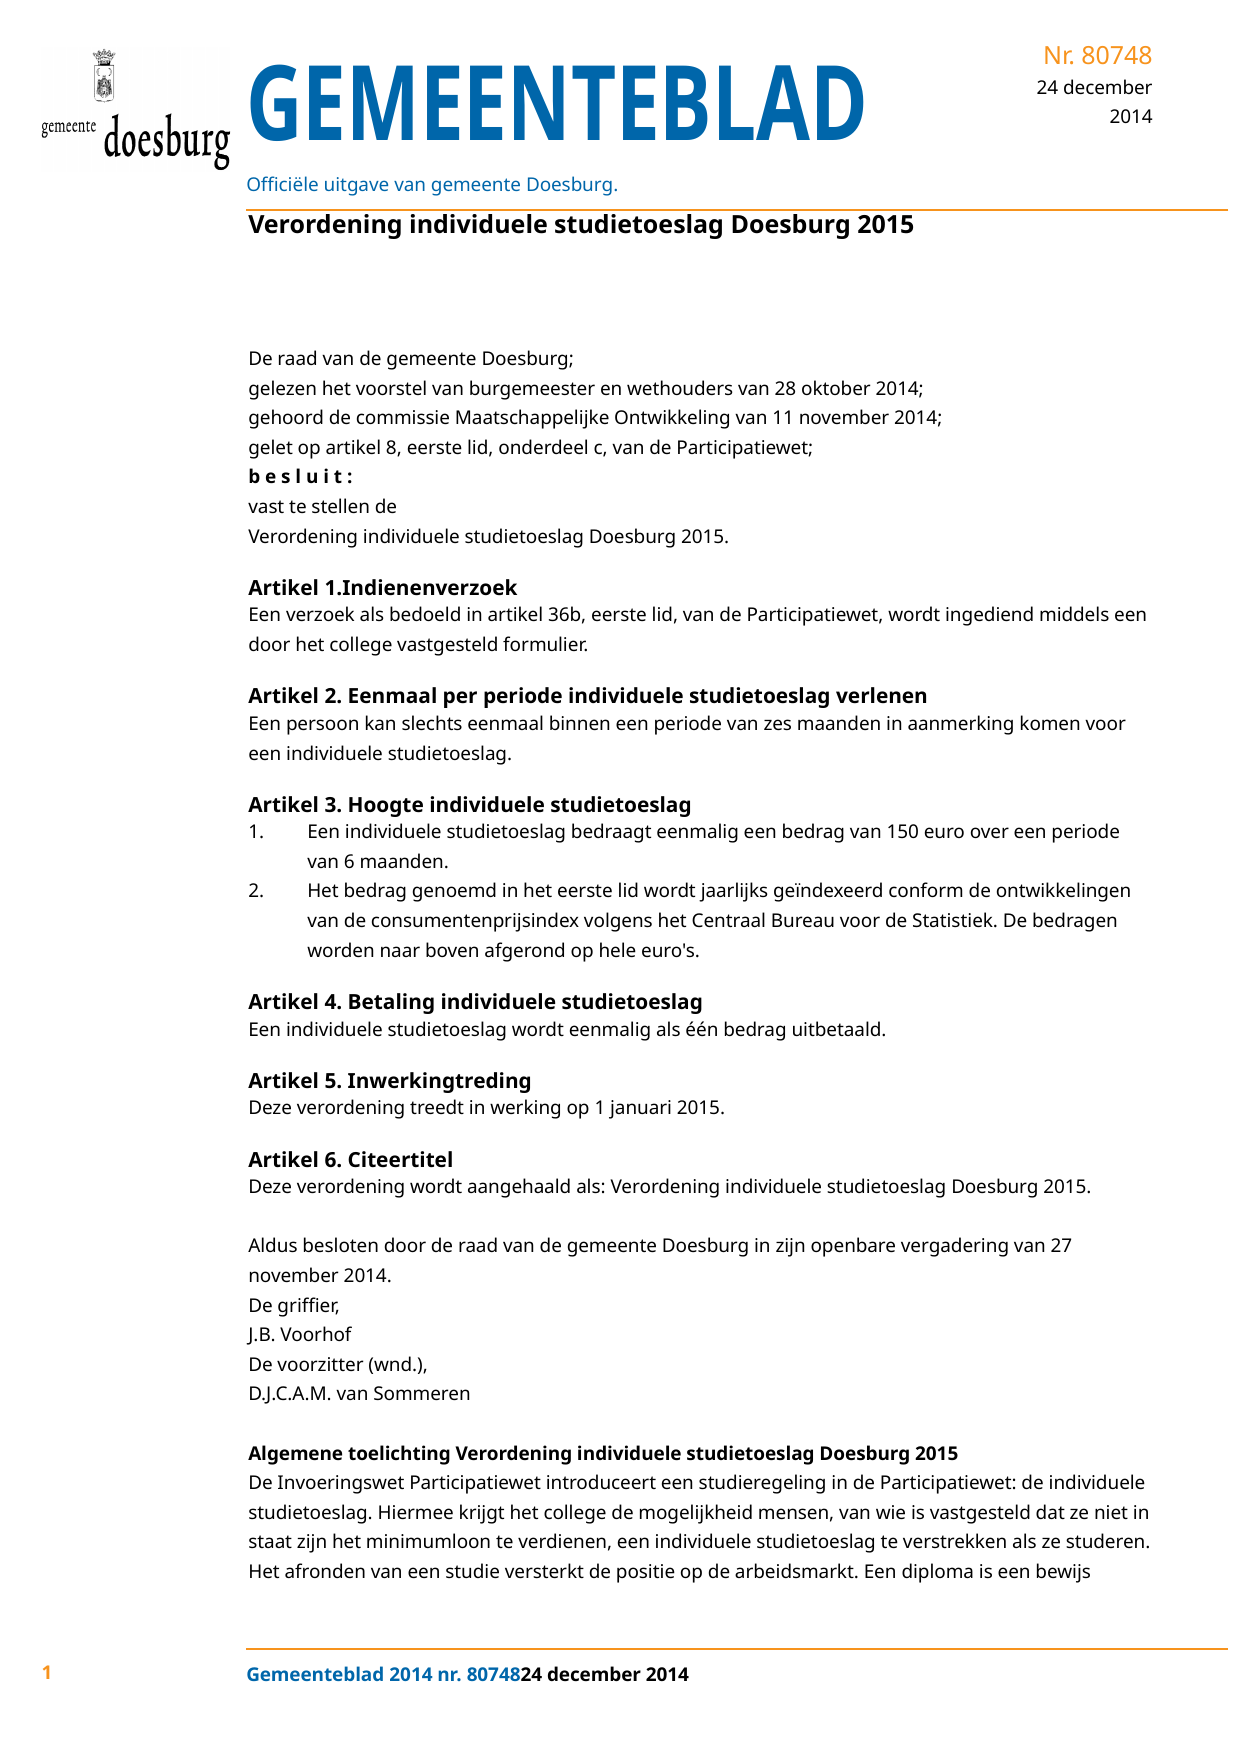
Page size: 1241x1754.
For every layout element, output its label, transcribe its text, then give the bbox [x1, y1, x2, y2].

text Verordening individuele studietoeslag Doesburg 2015 [248, 211, 1152, 241]
text gelet op artikel 8, eerste lid, onderdeel c, van de Participatiewet; [248, 434, 1152, 460]
text Verordening individuele studietoeslag Doesburg 2015. [248, 523, 1152, 548]
text Aldus besloten door de raad van de gemeente Doesburg in zijn openbare vergadering van 27 november 2014. [248, 1233, 1152, 1288]
text Een individuele studietoeslag wordt eenmalig als één bedrag uitbetaald. [248, 1016, 1152, 1041]
text Artikel 2. Eenmaal per periode individuele studietoeslag verlenen [248, 682, 1152, 710]
text gehoord de commissie Maatschappelijke Ontwikkeling van 11 november 2014; [248, 404, 1152, 430]
text Artikel 6. Citeertitel [248, 1145, 1152, 1173]
text Artikel 1.Indienenverzoek [248, 573, 1152, 602]
list Het bedrag genoemd in het eerste lid wordt jaarlijks geïndexeerd conform de ontwikkelingen van de consumentenprijsindex volgens het Centraal Bureau voor de Statistiek. De bedragen worden naar boven afgerond op hele euro's. [248, 878, 1152, 963]
text Artikel 4. Betaling individuele studietoeslag [248, 987, 1152, 1016]
text De Invoeringswet Participatiewet introduceert een studieregeling in de Participatiewet: de individuele studietoeslag. Hiermee krijgt het college de mogelijkheid mensen, van wie is vastgesteld dat ze niet in staat zijn het minimumloon te verdienen, een individuele studietoeslag te verstrekken als ze studeren. Het afronden van een studie versterkt de positie op de arbeidsmarkt. Een diploma is een bewijs [248, 1469, 1152, 1584]
text Algemene toelichting Verordening individuele studietoeslag Doesburg 2015 [248, 1440, 1152, 1465]
text Deze verordening wordt aangehaald als: Verordening individuele studietoeslag Doesburg 2015. [248, 1173, 1152, 1199]
text b e s l u i t : [248, 464, 1152, 489]
picture [41, 47, 231, 172]
text Een persoon kan slechts eenmaal binnen een periode van zes maanden in aanmerking komen voor een individuele studietoeslag. [248, 710, 1152, 765]
text Een verzoek als bedoeld in artikel 36b, eerste lid, van de Participatiewet, wordt ingediend middels een door het college vastgesteld formulier. [248, 602, 1152, 657]
text De raad van de gemeente Doesburg; [248, 345, 1152, 371]
text Deze verordening treedt in werking op 1 januari 2015. [248, 1094, 1152, 1120]
text gelezen het voorstel van burgemeester en wethouders van 28 oktober 2014; [248, 375, 1152, 401]
text Artikel 3. Hoogte individuele studietoeslag [248, 790, 1152, 818]
text D.J.C.A.M. van Sommeren [248, 1381, 1152, 1406]
text De voorzitter (wnd.), [248, 1351, 1152, 1377]
text Artikel 5. Inwerkingtreding [248, 1066, 1152, 1094]
text De griffier, [248, 1292, 1152, 1317]
text J.B. Voorhof [248, 1321, 1152, 1347]
list Een individuele studietoeslag bedraagt eenmalig een bedrag van 150 euro over een periode van 6 maanden. [248, 818, 1152, 874]
text vast te stellen de [248, 493, 1152, 519]
